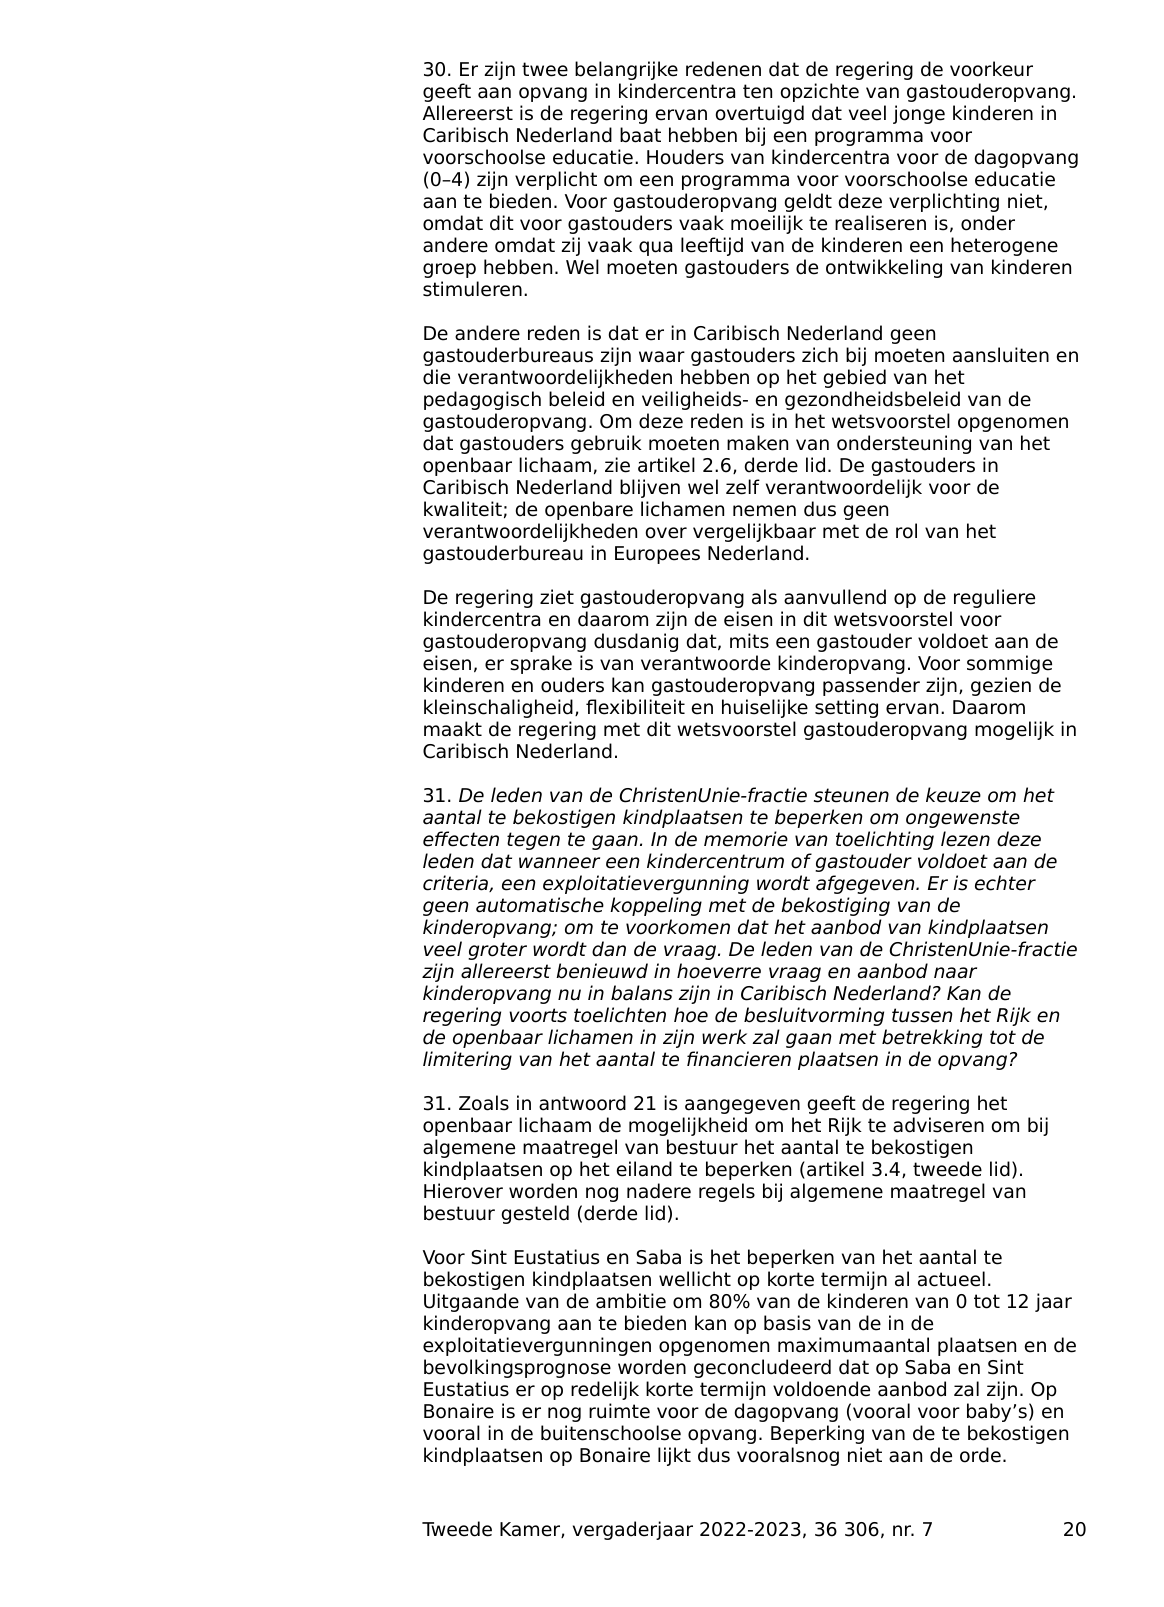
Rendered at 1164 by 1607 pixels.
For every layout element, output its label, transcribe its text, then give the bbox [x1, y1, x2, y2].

text De regering ziet gastouderopvang als aanvullend op de reguliere kindercentra en daarom zijn de eisen in dit wetsvoorstel voor gastouderopvang dusdanig dat, mits een gastouder voldoet aan de eisen, er sprake is van verantwoorde kinderopvang. Voor sommige kinderen en ouders kan gastouderopvang passender zijn, gezien de kleinschaligheid, flexibiliteit en huiselijke setting ervan. Daarom maakt de regering met dit wetsvoorstel gastouderopvang mogelijk in Caribisch Nederland. [422, 587, 1087, 763]
text 31. Zoals in antwoord 21 is aangegeven geeft de regering het openbaar lichaam de mogelijkheid om het Rijk te adviseren om bij algemene maatregel van bestuur het aantal te bekostigen kindplaatsen op het eiland te beperken (artikel 3.4, tweede lid). Hierover worden nog nadere regels bij algemene maatregel van bestuur gesteld (derde lid). [422, 1093, 1087, 1225]
text 31. De leden van de ChristenUnie-fractie steunen de keuze om het aantal te bekostigen kindplaatsen te beperken om ongewenste effecten tegen te gaan. In de memorie van toelichting lezen deze leden dat wanneer een kindercentrum of gastouder voldoet aan de criteria, een exploitatievergunning wordt afgegeven. Er is echter geen automatische koppeling met de bekostiging van de kinderopvang; om te voorkomen dat het aanbod van kindplaatsen veel groter wordt dan de vraag. De leden van de ChristenUnie-fractie zijn allereerst benieuwd in hoeverre vraag en aanbod naar kinderopvang nu in balans zijn in Caribisch Nederland? Kan de regering voorts toelichten hoe de besluitvorming tussen het Rijk en de openbaar lichamen in zijn werk zal gaan met betrekking tot de limitering van het aantal te financieren plaatsen in de opvang? [422, 785, 1087, 1071]
text 30. Er zijn twee belangrijke redenen dat de regering de voorkeur geeft aan opvang in kindercentra ten opzichte van gastouderopvang. Allereerst is de regering ervan overtuigd dat veel jonge kinderen in Caribisch Nederland baat hebben bij een programma voor voorschoolse educatie. Houders van kindercentra voor de dagopvang (0–4) zijn verplicht om een programma voor voorschoolse educatie aan te bieden. Voor gastouderopvang geldt deze verplichting niet, omdat dit voor gastouders vaak moeilijk te realiseren is, onder andere omdat zij vaak qua leeftijd van de kinderen een heterogene groep hebben. Wel moeten gastouders de ontwikkeling van kinderen stimuleren. [422, 59, 1087, 301]
text De andere reden is dat er in Caribisch Nederland geen gastouderbureaus zijn waar gastouders zich bij moeten aansluiten en die verantwoordelijkheden hebben op het gebied van het pedagogisch beleid en veiligheids- en gezondheidsbeleid van de gastouderopvang. Om deze reden is in het wetsvoorstel opgenomen dat gastouders gebruik moeten maken van ondersteuning van het openbaar lichaam, zie artikel 2.6, derde lid. De gastouders in Caribisch Nederland blijven wel zelf verantwoordelijk voor de kwaliteit; de openbare lichamen nemen dus geen verantwoordelijkheden over vergelijkbaar met de rol van het gastouderbureau in Europees Nederland. [422, 323, 1087, 565]
text Voor Sint Eustatius en Saba is het beperken van het aantal te bekostigen kindplaatsen wellicht op korte termijn al actueel. Uitgaande van de ambitie om 80% van de kinderen van 0 tot 12 jaar kinderopvang aan te bieden kan op basis van de in de exploitatievergunningen opgenomen maximumaantal plaatsen en de bevolkingsprognose worden geconcludeerd dat op Saba en Sint Eustatius er op redelijk korte termijn voldoende aanbod zal zijn. Op Bonaire is er nog ruimte voor de dagopvang (vooral voor baby’s) en vooral in de buitenschoolse opvang. Beperking van de te bekostigen kindplaatsen op Bonaire lijkt dus vooralsnog niet aan de orde. [422, 1247, 1087, 1467]
